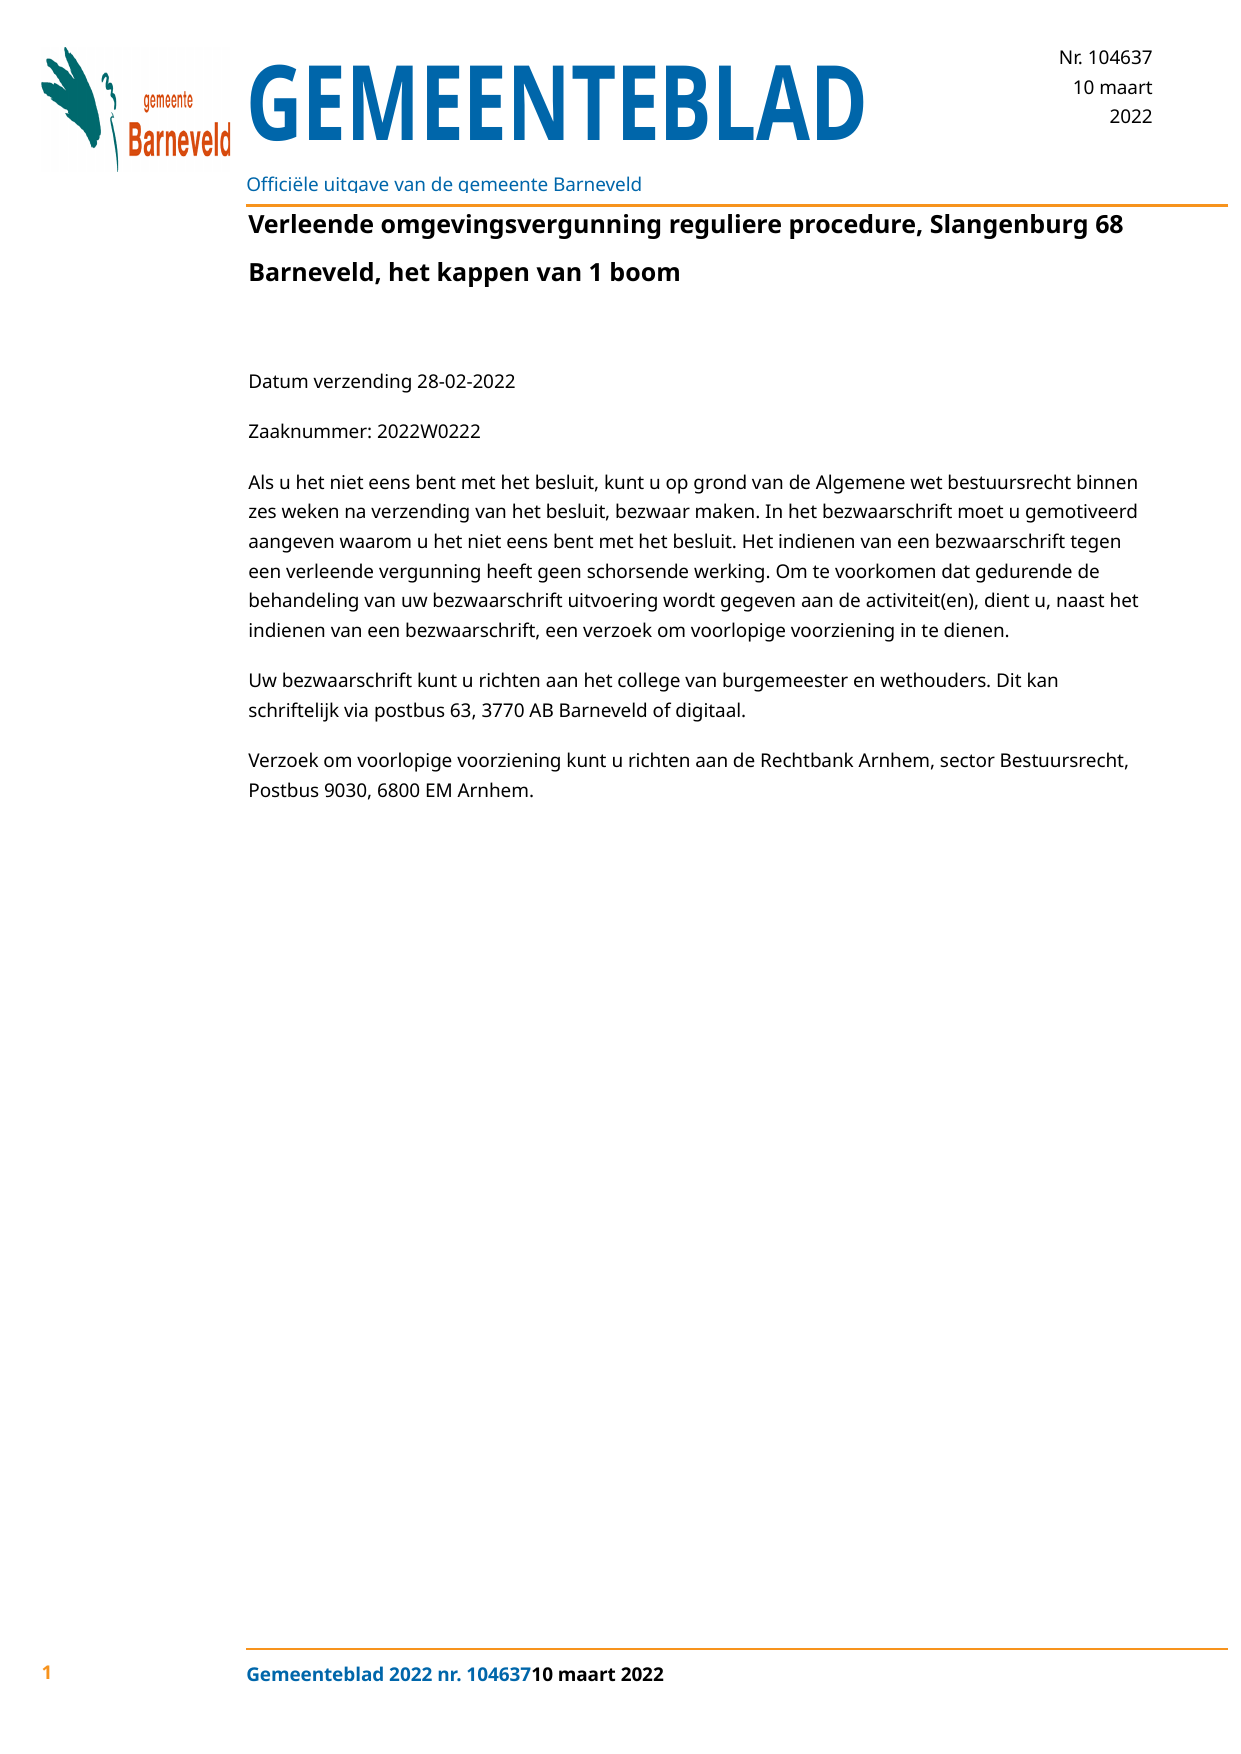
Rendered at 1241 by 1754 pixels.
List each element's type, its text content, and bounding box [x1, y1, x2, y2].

text Zaaknummer: 2022W0222 [248, 419, 1152, 444]
text Verzoek om voorlopige voorziening kunt u richten aan de Rechtbank Arnhem, sector Bestuursrecht, Postbus 9030, 6800 EM Arnhem. [248, 747, 1152, 803]
text Verleende omgevingsvergunning reguliere procedure, Slangenburg 68 Barneveld, het kappen van 1 boom [248, 207, 1152, 288]
text Als u het niet eens bent met het besluit, kunt u op grond van de Algemene wet bestuursrecht binnen zes weken na verzending van het besluit, bezwaar maken. In het bezwaarschrift moet u gemotiveerd aangeven waarom u het niet eens bent met het besluit. Het indienen van een bezwaarschrift tegen een verleende vergunning heeft geen schorsende werking. Om te voorkomen dat gedurende de behandeling van uw bezwaarschrift uitvoering wordt gegeven aan de activiteit(en), dient u, naast het indienen van een bezwaarschrift, een verzoek om voorlopige voorziening in te dienen. [248, 469, 1152, 643]
text Uw bezwaarschrift kunt u richten aan het college van burgemeester en wethouders. Dit kan schriftelijk via postbus 63, 3770 AB Barneveld of digitaal. [248, 667, 1152, 723]
text Datum verzending 28-02-2022 [248, 368, 1152, 394]
picture [41, 47, 231, 172]
